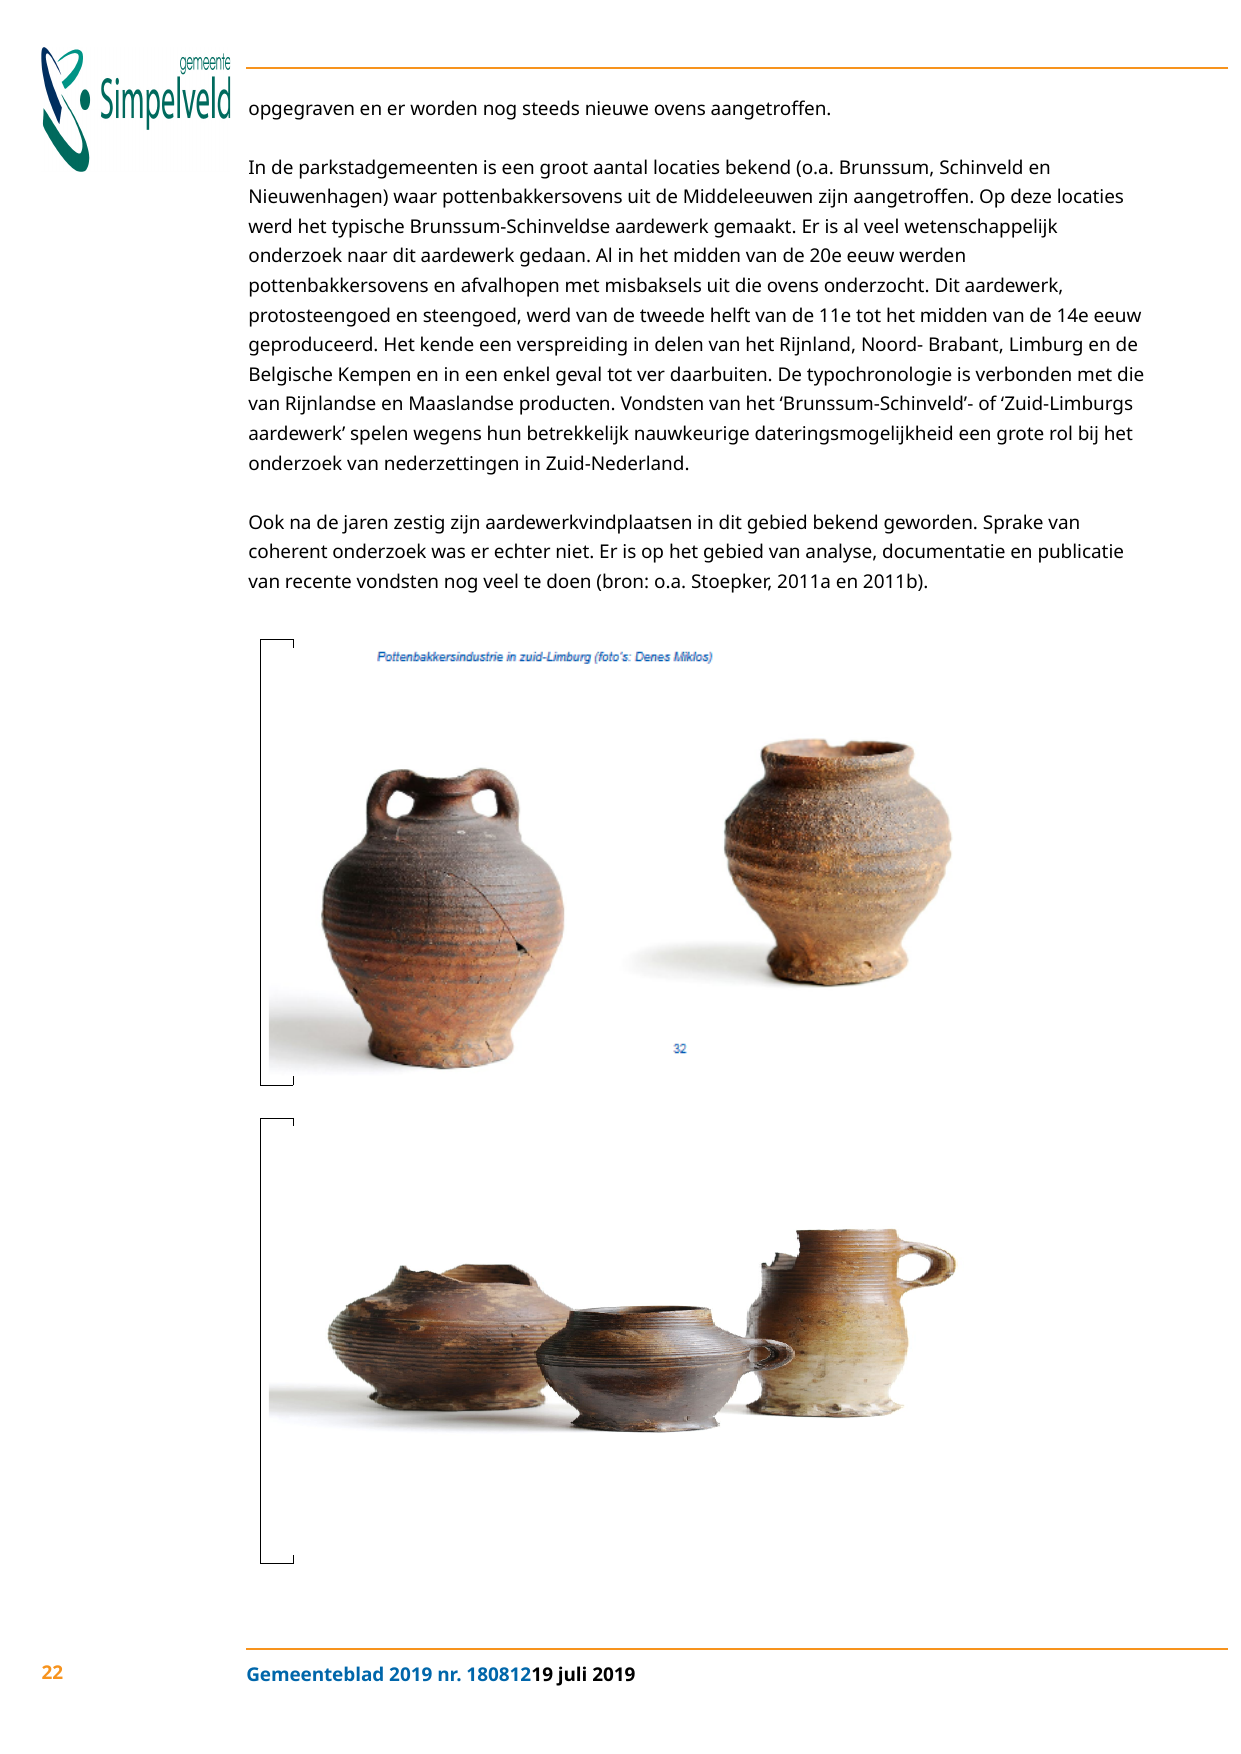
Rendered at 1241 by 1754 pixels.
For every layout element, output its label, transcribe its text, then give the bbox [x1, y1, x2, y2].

picture [268, 648, 978, 1076]
picture [268, 1126, 978, 1555]
picture [41, 47, 231, 172]
text Ook na de jaren zestig zijn aardewerkvindplaatsen in dit gebied bekend geworden. Sprake van coherent onderzoek was er echter niet. Er is op het gebied van analyse, documentatie en publicatie van recente vondsten nog veel te doen (bron: o.a. Stoepker, 2011a en 2011b). [248, 509, 1152, 594]
text In de parkstadgemeenten is een groot aantal locaties bekend (o.a. Brunssum, Schinveld en Nieuwenhagen) waar pottenbakkersovens uit de Middeleeuwen zijn aangetroffen. Op deze locaties werd het typische Brunssum-Schinveldse aardewerk gemaakt. Er is al veel wetenschappelijk onderzoek naar dit aardewerk gedaan. Al in het midden van de 20e eeuw werden pottenbakkersovens en afvalhopen met misbaksels uit die ovens onderzocht. Dit aardewerk, protosteengoed en steengoed, werd van de tweede helft van de 11e tot het midden van de 14e eeuw geproduceerd. Het kende een verspreiding in delen van het Rijnland, Noord- Brabant, Limburg en de Belgische Kempen en in een enkel geval tot ver daarbuiten. De typochronologie is verbonden met die van Rijnlandse en Maaslandse producten. Vondsten van het ‘Brunssum-Schinveld’- of ‘Zuid-Limburgs aardewerk’ spelen wegens hun betrekkelijk nauwkeurige dateringsmogelijkheid een grote rol bij het onderzoek van nederzettingen in Zuid-Nederland. [248, 154, 1152, 476]
text opgegraven en er worden nog steeds nieuwe ovens aangetroffen. [248, 95, 1152, 121]
